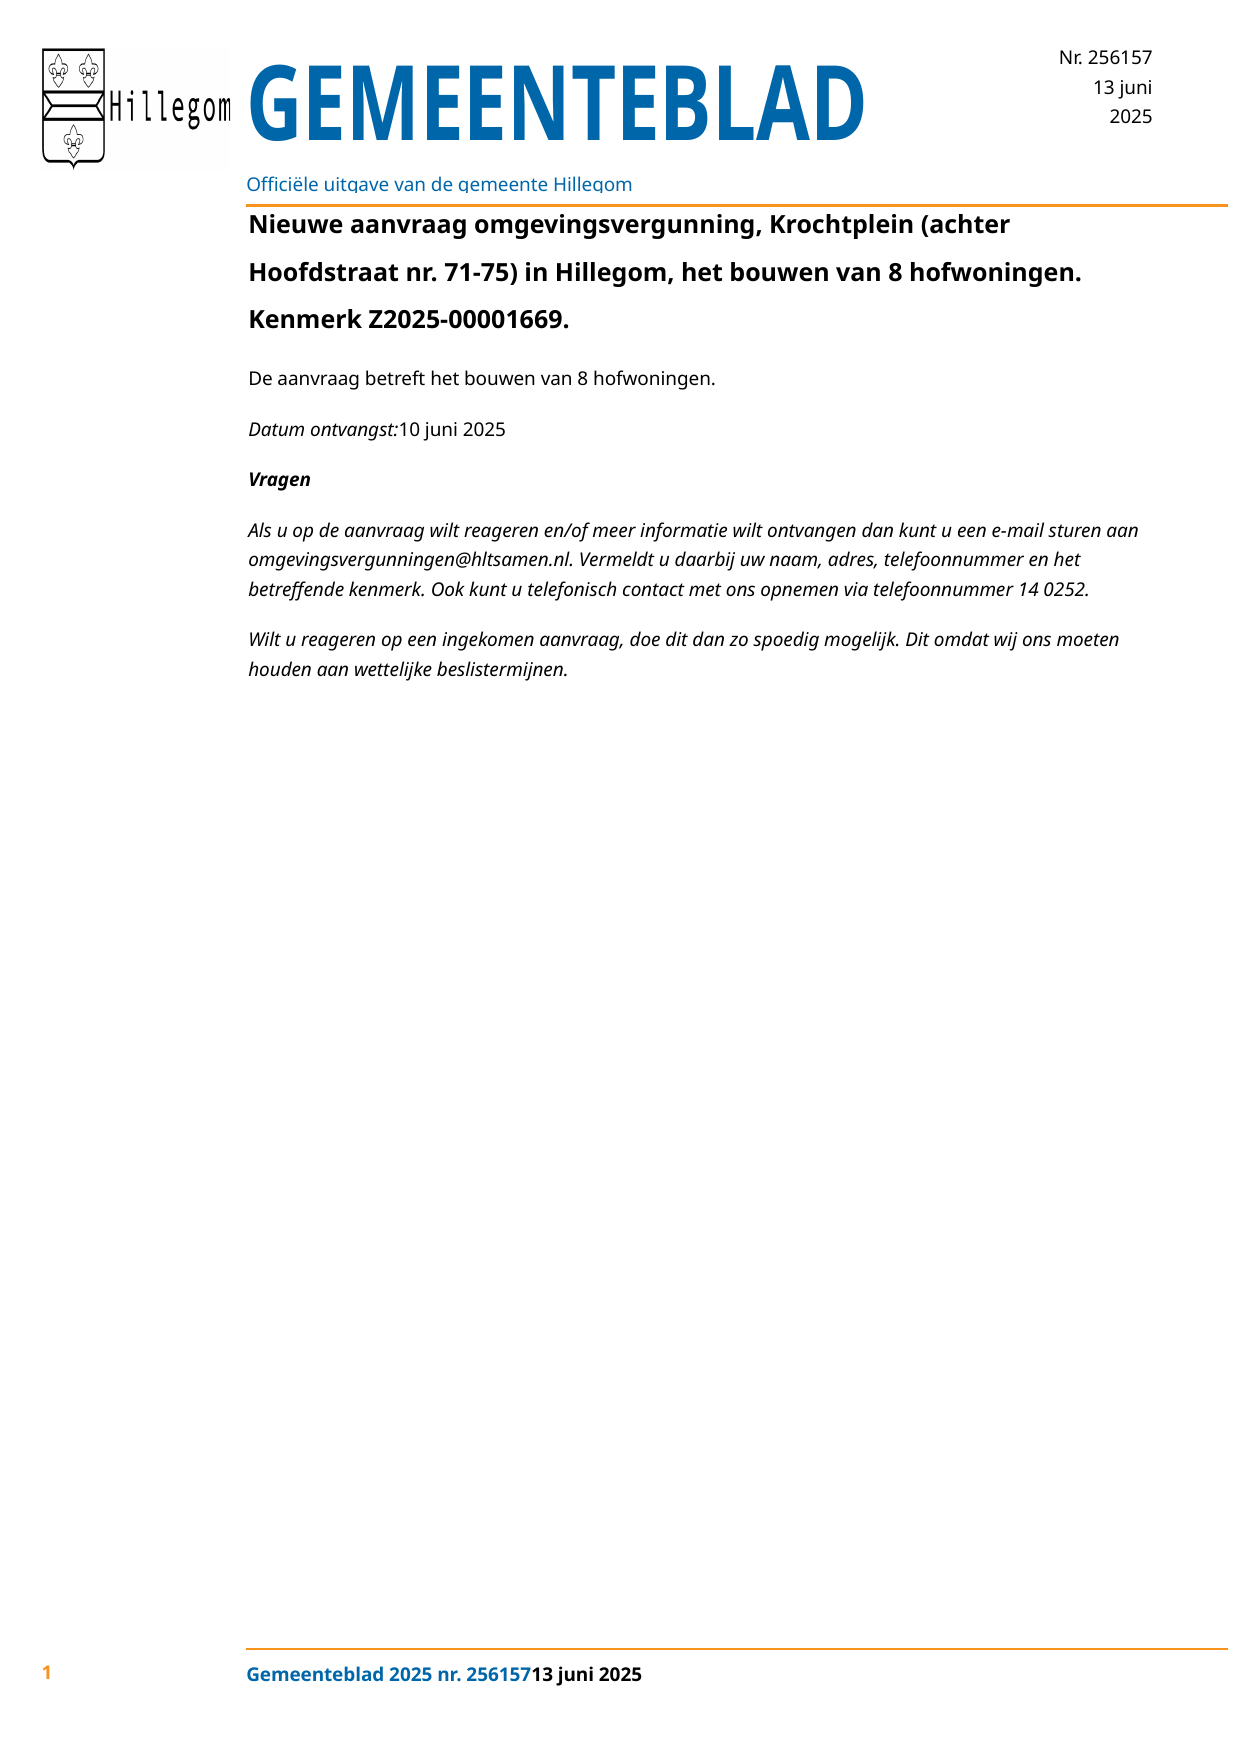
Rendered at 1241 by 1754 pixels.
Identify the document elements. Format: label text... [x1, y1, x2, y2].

text Wilt u reageren op een ingekomen aanvraag, doe dit dan zo spoedig mogelijk. Dit omdat wij ons moeten houden aan wettelijke beslistermijnen. [248, 626, 1152, 682]
text De aanvraag betreft het bouwen van 8 hofwoningen. [248, 366, 1152, 391]
text Als u op de aanvraag wilt reageren en/of meer informatie wilt ontvangen dan kunt u een e-mail sturen aan omgevingsvergunningen@hltsamen.nl. Vermeldt u daarbij uw naam, adres, telefoonnummer en het betreffende kenmerk. Ook kunt u telefonisch contact met ons opnemen via telefoonnummer 14 0252. [248, 517, 1152, 602]
text Datum ontvangst:10 juni 2025 [248, 416, 1152, 442]
text Nieuwe aanvraag omgevingsvergunning, Krochtplein (achter Hoofdstraat nr. 71-75) in Hillegom, het bouwen van 8 hofwoningen. Kenmerk Z2025-00001669. [248, 207, 1152, 336]
text Vragen [248, 466, 1152, 492]
picture [41, 47, 231, 172]
